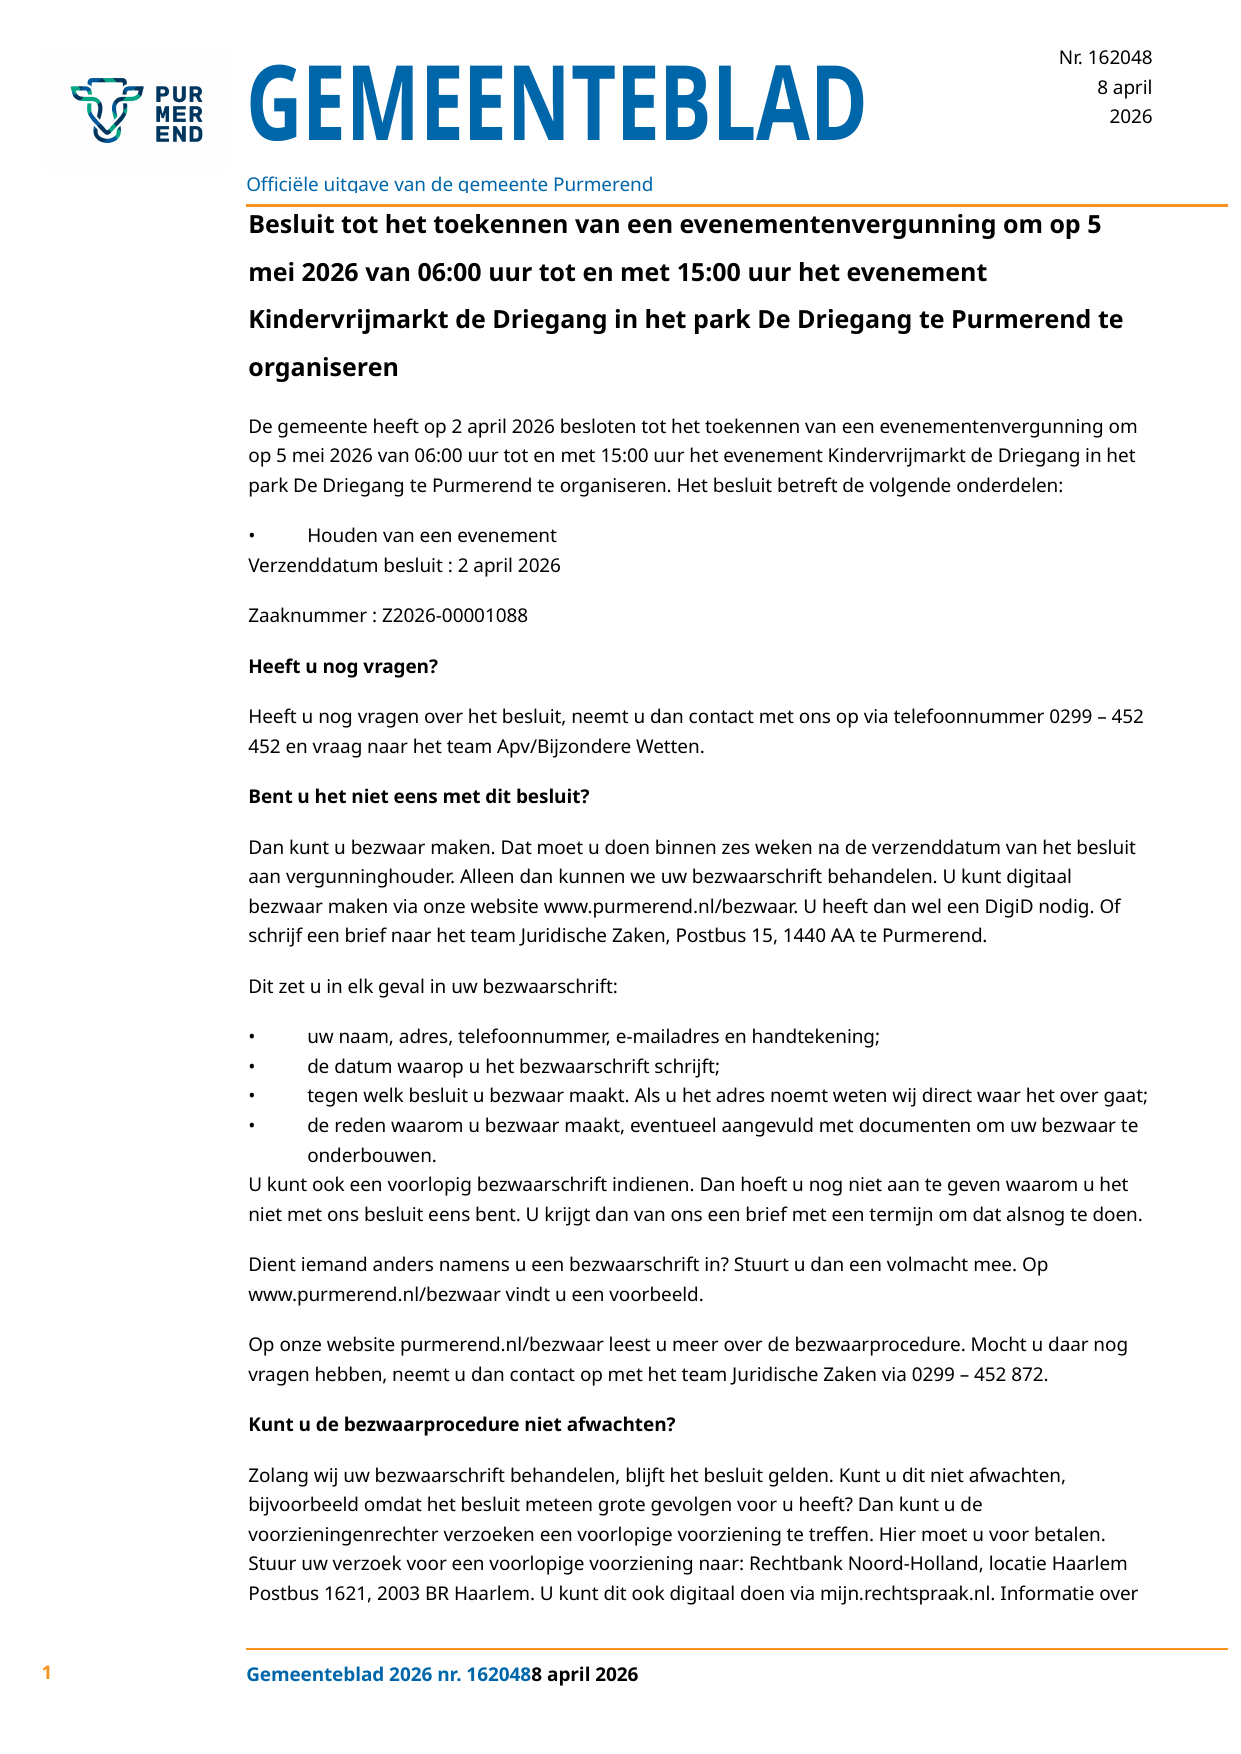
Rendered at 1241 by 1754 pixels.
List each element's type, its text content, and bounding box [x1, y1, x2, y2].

text Heeft u nog vragen over het besluit, neemt u dan contact met ons op via telefoonnummer 0299 – 452 452 en vraag naar het team Apv/Bijzondere Wetten. [248, 703, 1152, 759]
text Zaaknummer : Z2026-00001088 [248, 603, 1152, 628]
text Dit zet u in elk geval in uw bezwaarschrift: [248, 973, 1152, 999]
text Heeft u nog vragen? [248, 653, 1152, 679]
text Besluit tot het toekennen van een evenementenvergunning om op 5 mei 2026 van 06:00 uur tot en met 15:00 uur het evenement Kindervrijmarkt de Driegang in het park De Driegang te Purmerend te organiseren [248, 207, 1152, 384]
text De gemeente heeft op 2 april 2026 besloten tot het toekennen van een evenementenvergunning om op 5 mei 2026 van 06:00 uur tot en met 15:00 uur het evenement Kindervrijmarkt de Driegang in het park De Driegang te Purmerend te organiseren. Het besluit betreft de volgende onderdelen: [248, 413, 1152, 498]
text Kunt u de bezwaarprocedure niet afwachten? [248, 1411, 1152, 1437]
text Zolang wij uw bezwaarschrift behandelen, blijft het besluit gelden. Kunt u dit niet afwachten, bijvoorbeeld omdat het besluit meteen grote gevolgen voor u heeft? Dan kunt u de voorzieningenrechter verzoeken een voorlopige voorziening te treffen. Hier moet u voor betalen. Stuur uw verzoek voor een voorlopige voorziening naar: Rechtbank Noord-Holland, locatie Haarlem Postbus 1621, 2003 BR Haarlem. U kunt dit ook digitaal doen via mijn.rechtspraak.nl. Informatie over [248, 1462, 1152, 1606]
picture [41, 47, 231, 172]
list Houden van een evenement [248, 523, 1152, 548]
list tegen welk besluit u bezwaar maakt. Als u het adres noemt weten wij direct waar het over gaat; [248, 1083, 1152, 1108]
text Op onze website purmerend.nl/bezwaar leest u meer over de bezwaarprocedure. Mocht u daar nog vragen hebben, neemt u dan contact op met het team Juridische Zaken via 0299 – 452 872. [248, 1331, 1152, 1387]
text Dient iemand anders namens u een bezwaarschrift in? Stuurt u dan een volmacht mee. Op www.purmerend.nl/bezwaar vindt u een voorbeeld. [248, 1251, 1152, 1307]
text Bent u het niet eens met dit besluit? [248, 783, 1152, 809]
list de datum waarop u het bezwaarschrift schrijft; [248, 1053, 1152, 1079]
text Dan kunt u bezwaar maken. Dat moet u doen binnen zes weken na de verzenddatum van het besluit aan vergunninghouder. Alleen dan kunnen we uw bezwaarschrift behandelen. U kunt digitaal bezwaar maken via onze website www.purmerend.nl/bezwaar. U heeft dan wel een DigiD nodig. Of schrijf een brief naar het team Juridische Zaken, Postbus 15, 1440 AA te Purmerend. [248, 834, 1152, 948]
list de reden waarom u bezwaar maakt, eventueel aangevuld met documenten om uw bezwaar te onderbouwen. [248, 1112, 1152, 1168]
list uw naam, adres, telefoonnummer, e-mailadres en handtekening; [248, 1023, 1152, 1049]
text U kunt ook een voorlopig bezwaarschrift indienen. Dan hoeft u nog niet aan te geven waarom u het niet met ons besluit eens bent. U krijgt dan van ons een brief met een termijn om dat alsnog te doen. [248, 1171, 1152, 1227]
text Verzenddatum besluit : 2 april 2026 [248, 552, 1152, 578]
